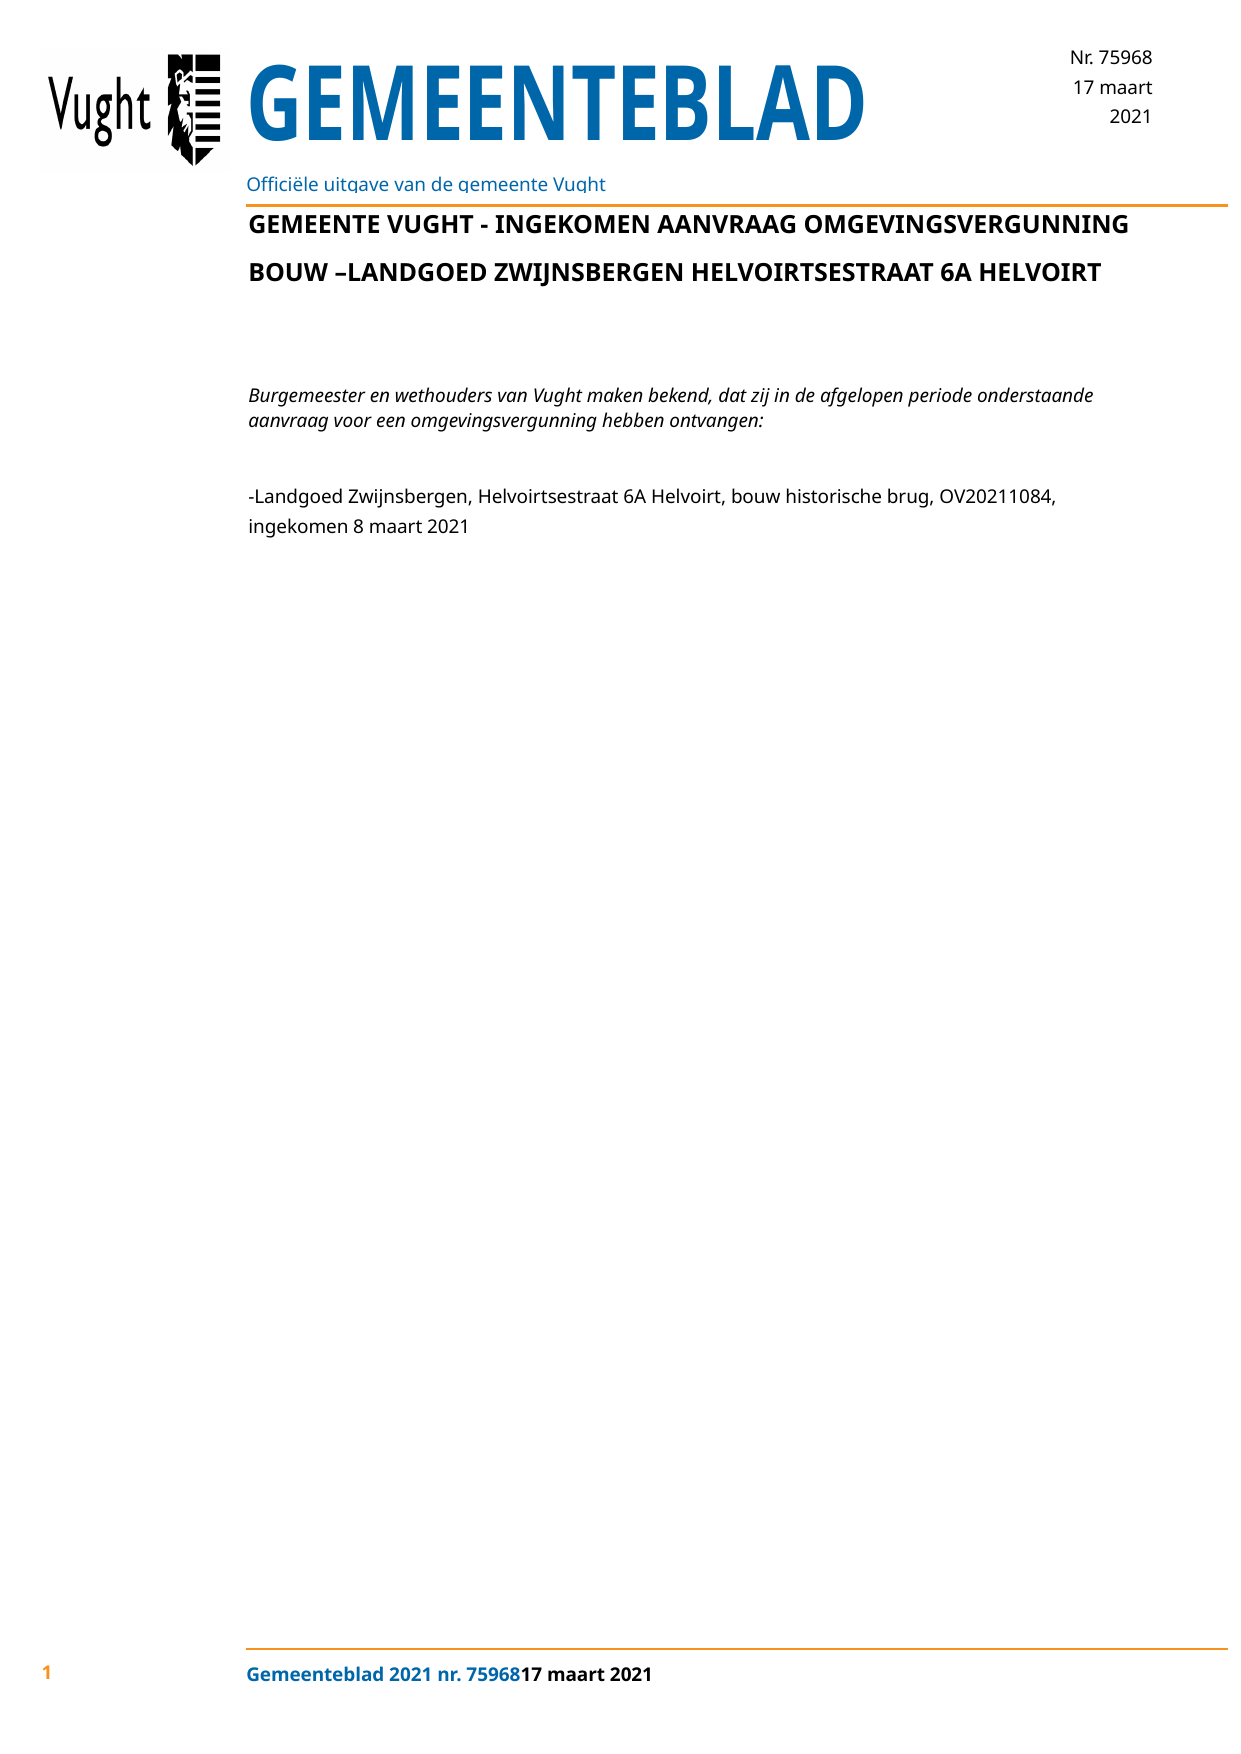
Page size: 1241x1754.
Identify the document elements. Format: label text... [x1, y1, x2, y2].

text -Landgoed Zwijnsbergen, Helvoirtsestraat 6A Helvoirt, bouw historische brug, OV20211084, ingekomen 8 maart 2021 [248, 484, 1152, 539]
text Burgemeester en wethouders van Vught maken bekend, dat zij in de afgelopen periode onderstaande aanvraag voor een omgevingsvergunning hebben ontvangen: [248, 382, 1152, 433]
text GEMEENTE VUGHT - INGEKOMEN AANVRAAG OMGEVINGSVERGUNNING BOUW –LANDGOED ZWIJNSBERGEN HELVOIRTSESTRAAT 6A HELVOIRT [248, 207, 1152, 288]
picture [41, 47, 231, 172]
